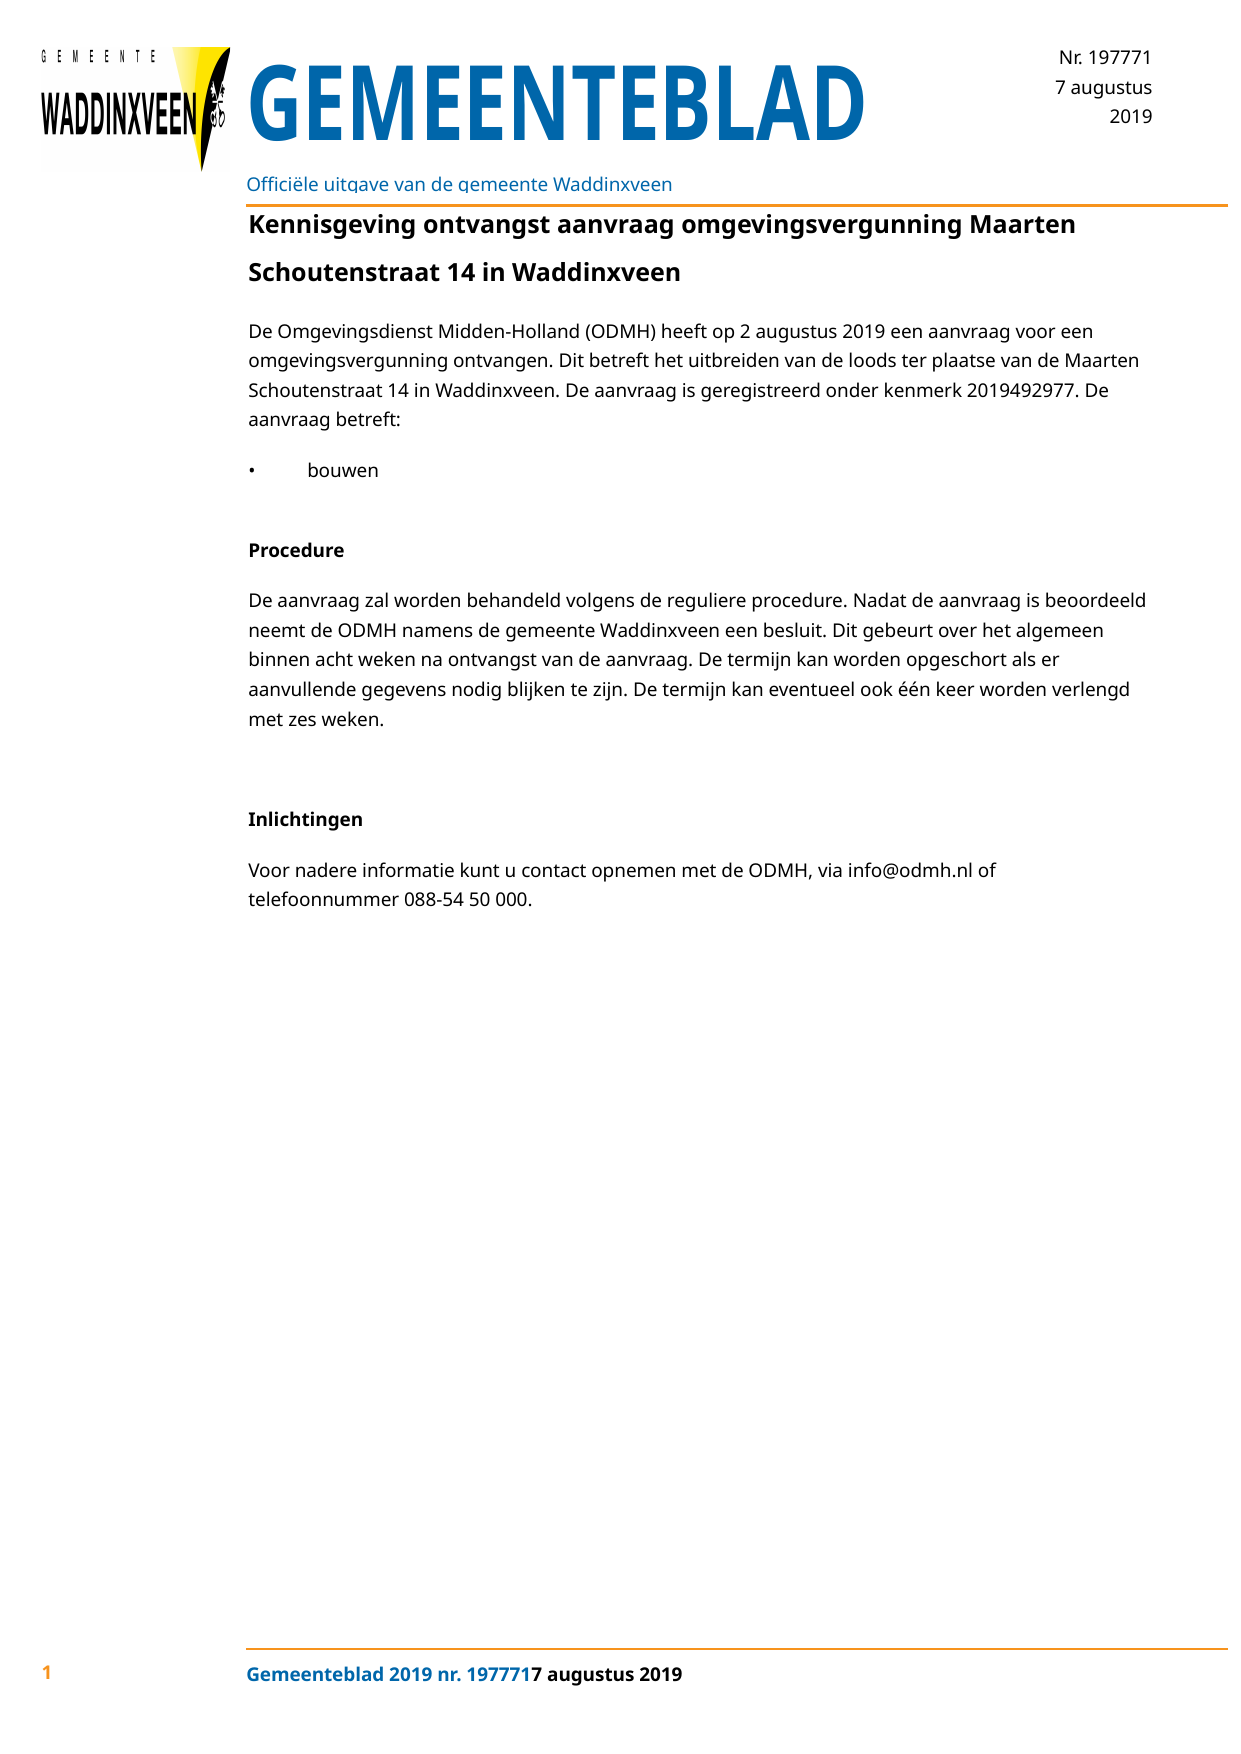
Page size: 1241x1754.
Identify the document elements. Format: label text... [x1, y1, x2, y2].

text De Omgevingsdienst Midden-Holland (ODMH) heeft op 2 augustus 2019 een aanvraag voor een omgevingsvergunning ontvangen. Dit betreft het uitbreiden van de loods ter plaatse van de Maarten Schoutenstraat 14 in Waddinxveen. De aanvraag is geregistreerd onder kenmerk 2019492977. De aanvraag betreft: [248, 318, 1152, 432]
text Procedure [248, 537, 1152, 563]
text Inlichtingen [248, 807, 1152, 832]
list bouwen [248, 457, 1152, 483]
picture [41, 47, 231, 172]
text Voor nadere informatie kunt u contact opnemen met de ODMH, via info@odmh.nl of telefoonnummer 088-54 50 000. [248, 857, 1152, 912]
text De aanvraag zal worden behandeld volgens de reguliere procedure. Nadat de aanvraag is beoordeeld neemt de ODMH namens de gemeente Waddinxveen een besluit. Dit gebeurt over het algemeen binnen acht weken na ontvangst van de aanvraag. De termijn kan worden opgeschort als er aanvullende gegevens nodig blijken te zijn. De termijn kan eventueel ook één keer worden verlengd met zes weken. [248, 587, 1152, 732]
text Kennisgeving ontvangst aanvraag omgevingsvergunning Maarten Schoutenstraat 14 in Waddinxveen [248, 207, 1152, 288]
